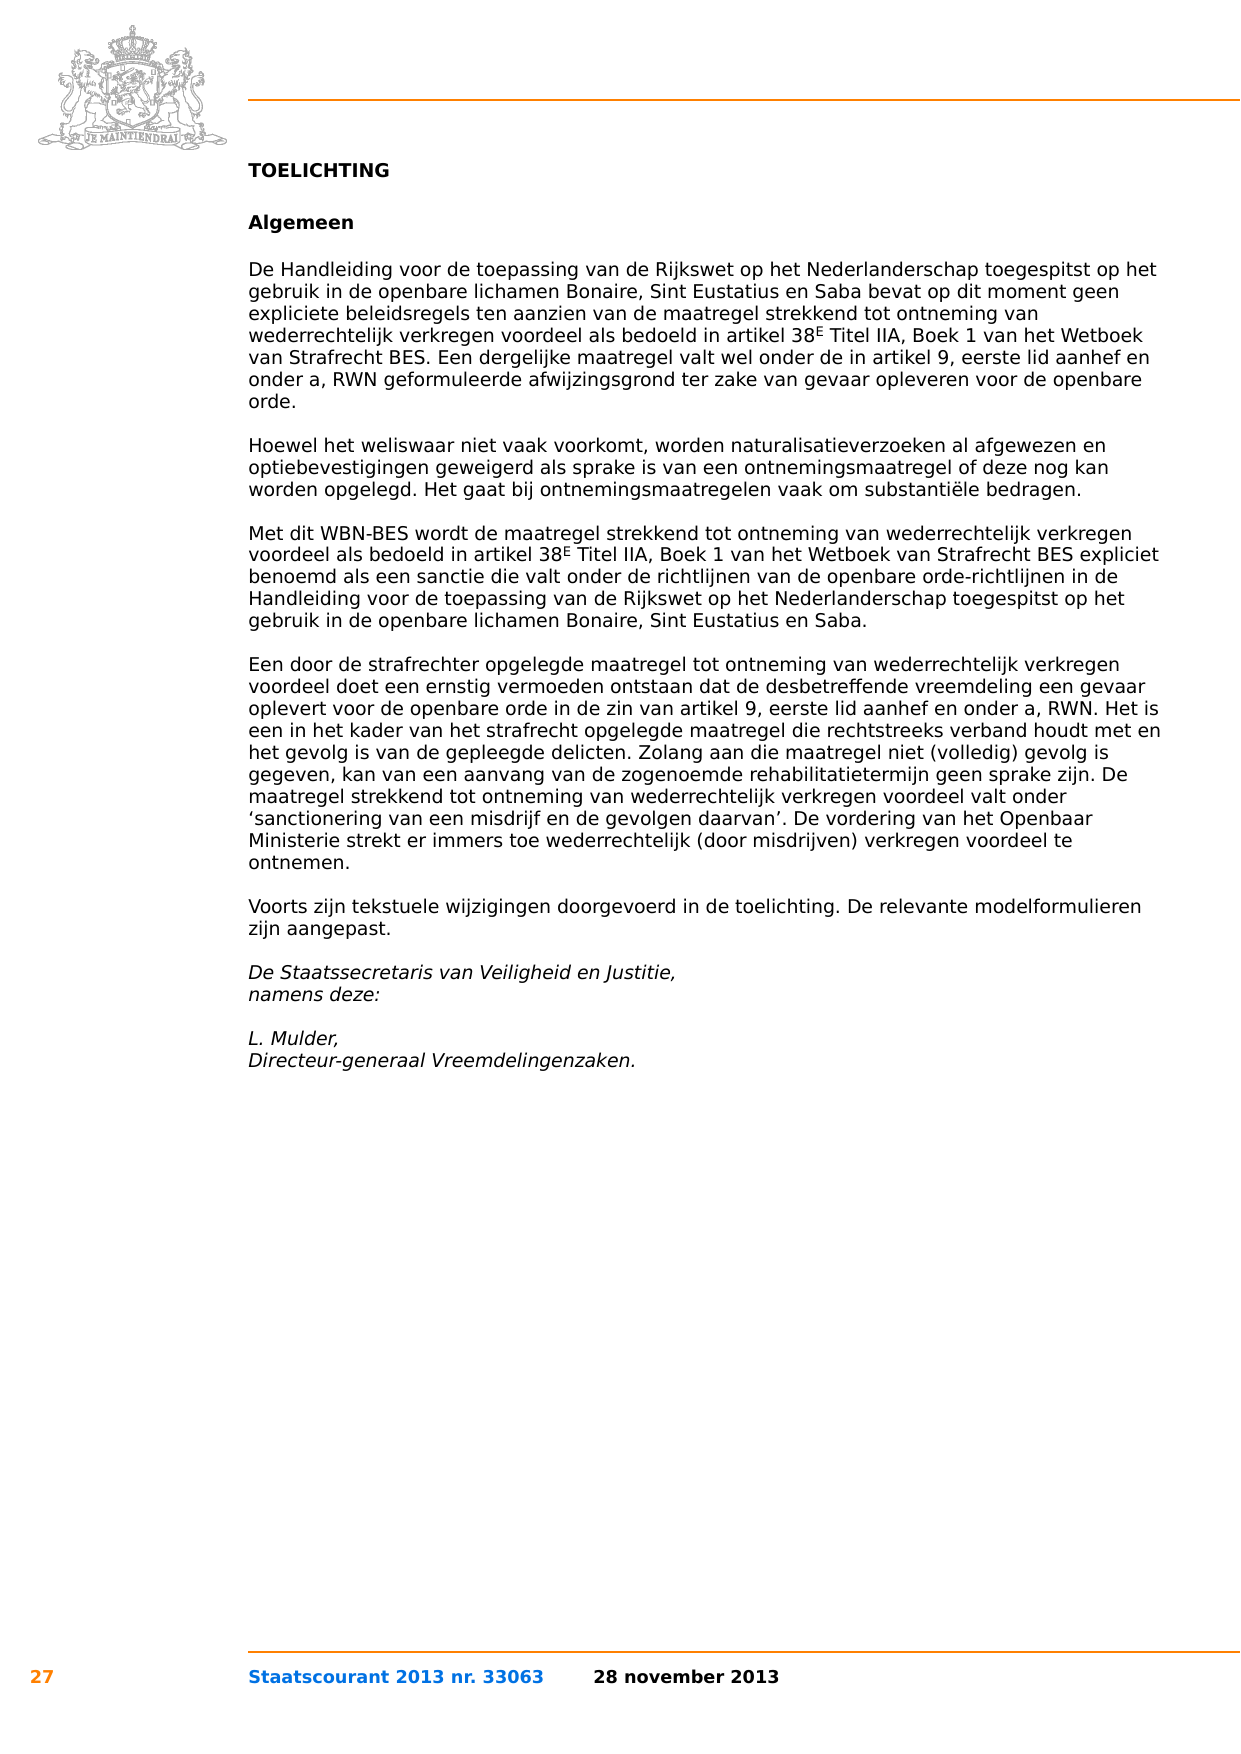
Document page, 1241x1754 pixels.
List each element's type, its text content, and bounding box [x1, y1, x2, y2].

text De Staatssecretaris van Veiligheid en Justitie, namens deze: L. Mulder, Directeur-generaal Vreemdelingenzaken. [248, 962, 1163, 1072]
text Een door de strafrechter opgelegde maatregel tot ontneming van wederrechtelijk verkregen voordeel doet een ernstig vermoeden ontstaan dat de desbetreffende vreemdeling een gevaar oplevert voor de openbare orde in de zin van artikel 9, eerste lid aanhef en onder a, RWN. Het is een in het kader van het strafrecht opgelegde maatregel die rechtstreeks verband houdt met en het gevolg is van de gepleegde delicten. Zolang aan die maatregel niet (volledig) gevolg is gegeven, kan van een aanvang van de zogenoemde rehabilitatietermijn geen sprake zijn. De maatregel strekkend tot ontneming van wederrechtelijk verkregen voordeel valt onder ‘sanctionering van een misdrijf en de gevolgen daarvan’. De vordering van het Openbaar Ministerie strekt er immers toe wederrechtelijk (door misdrijven) verkregen voordeel te ontnemen. [248, 654, 1163, 874]
subtitle Algemeen [248, 212, 1163, 234]
text Hoewel het weliswaar niet vaak voorkomt, worden naturalisatieverzoeken al afgewezen en optiebevestigingen geweigerd als sprake is van een ontnemingsmaatregel of deze nog kan worden opgelegd. Het gaat bij ontnemingsmaatregelen vaak om substantiële bedragen. [248, 434, 1163, 501]
text De Handleiding voor de toepassing van de Rijkswet op het Nederlanderschap toegespitst op het gebruik in de openbare lichamen Bonaire, Sint Eustatius en Saba bevat op dit moment geen expliciete beleidsregels ten aanzien van de maatregel strekkend tot ontneming van wederrechtelijk verkregen voordeel als bedoeld in artikel 38E Titel IIA, Boek 1 van het Wetboek van Strafrecht BES. Een dergelijke maatregel valt wel onder de in artikel 9, eerste lid aanhef en onder a, RWN geformuleerde afwijzingsgrond ter zake van gevaar opleveren voor de openbare orde. [248, 259, 1163, 413]
picture [38, 25, 227, 150]
subtitle TOELICHTING [248, 160, 1163, 182]
text Met dit WBN-BES wordt de maatregel strekkend tot ontneming van wederrechtelijk verkregen voordeel als bedoeld in artikel 38E Titel IIA, Boek 1 van het Wetboek van Strafrecht BES expliciet benoemd als een sanctie die valt onder de richtlijnen van de openbare orde-richtlijnen in de Handleiding voor de toepassing van de Rijkswet op het Nederlanderschap toegespitst op het gebruik in de openbare lichamen Bonaire, Sint Eustatius en Saba. [248, 522, 1163, 632]
text Voorts zijn tekstuele wijzigingen doorgevoerd in de toelichting. De relevante modelformulieren zijn aangepast. [248, 896, 1163, 940]
